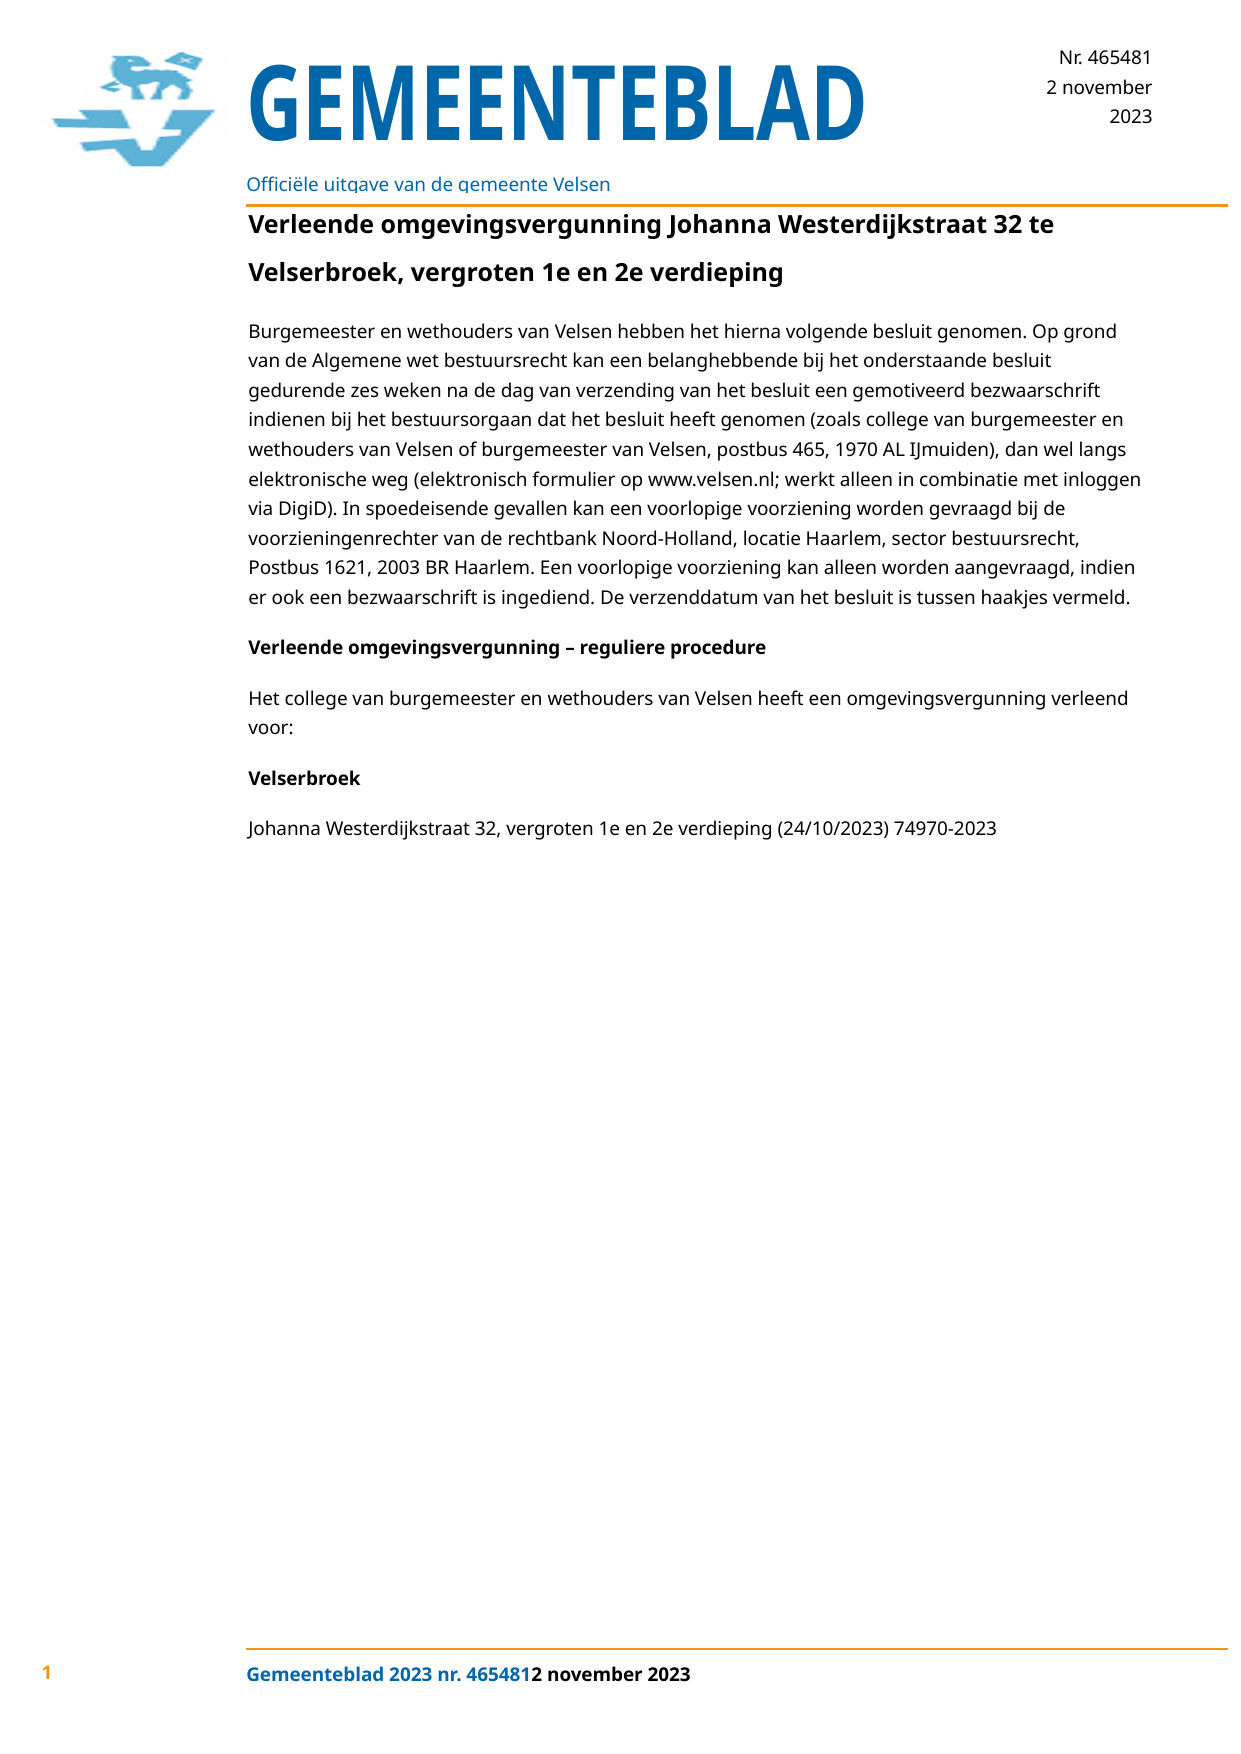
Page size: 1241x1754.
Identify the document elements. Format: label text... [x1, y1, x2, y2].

text Johanna Westerdijkstraat 32, vergroten 1e en 2e verdieping (24/10/2023) 74970-2023 [248, 815, 1152, 841]
text Velserbroek [248, 765, 1152, 791]
text Het college van burgemeester en wethouders van Velsen heeft een omgevingsvergunning verleend voor: [248, 685, 1152, 740]
text Verleende omgevingsvergunning – reguliere procedure [248, 634, 1152, 660]
text Verleende omgevingsvergunning Johanna Westerdijkstraat 32 te Velserbroek, vergroten 1e en 2e verdieping [248, 207, 1152, 288]
picture [41, 47, 231, 172]
text Burgemeester en wethouders van Velsen hebben het hierna volgende besluit genomen. Op grond van de Algemene wet bestuursrecht kan een belanghebbende bij het onderstaande besluit gedurende zes weken na de dag van verzending van het besluit een gemotiveerd bezwaarschrift indienen bij het bestuursorgaan dat het besluit heeft genomen (zoals college van burgemeester en wethouders van Velsen of burgemeester van Velsen, postbus 465, 1970 AL IJmuiden), dan wel langs elektronische weg (elektronisch formulier op www.velsen.nl; werkt alleen in combinatie met inloggen via DigiD). In spoedeisende gevallen kan een voorlopige voorziening worden gevraagd bij de voorzieningenrechter van de rechtbank Noord-Holland, locatie Haarlem, sector bestuursrecht, Postbus 1621, 2003 BR Haarlem. Een voorlopige voorziening kan alleen worden aangevraagd, indien er ook een bezwaarschrift is ingediend. De verzenddatum van het besluit is tussen haakjes vermeld. [248, 318, 1152, 610]
